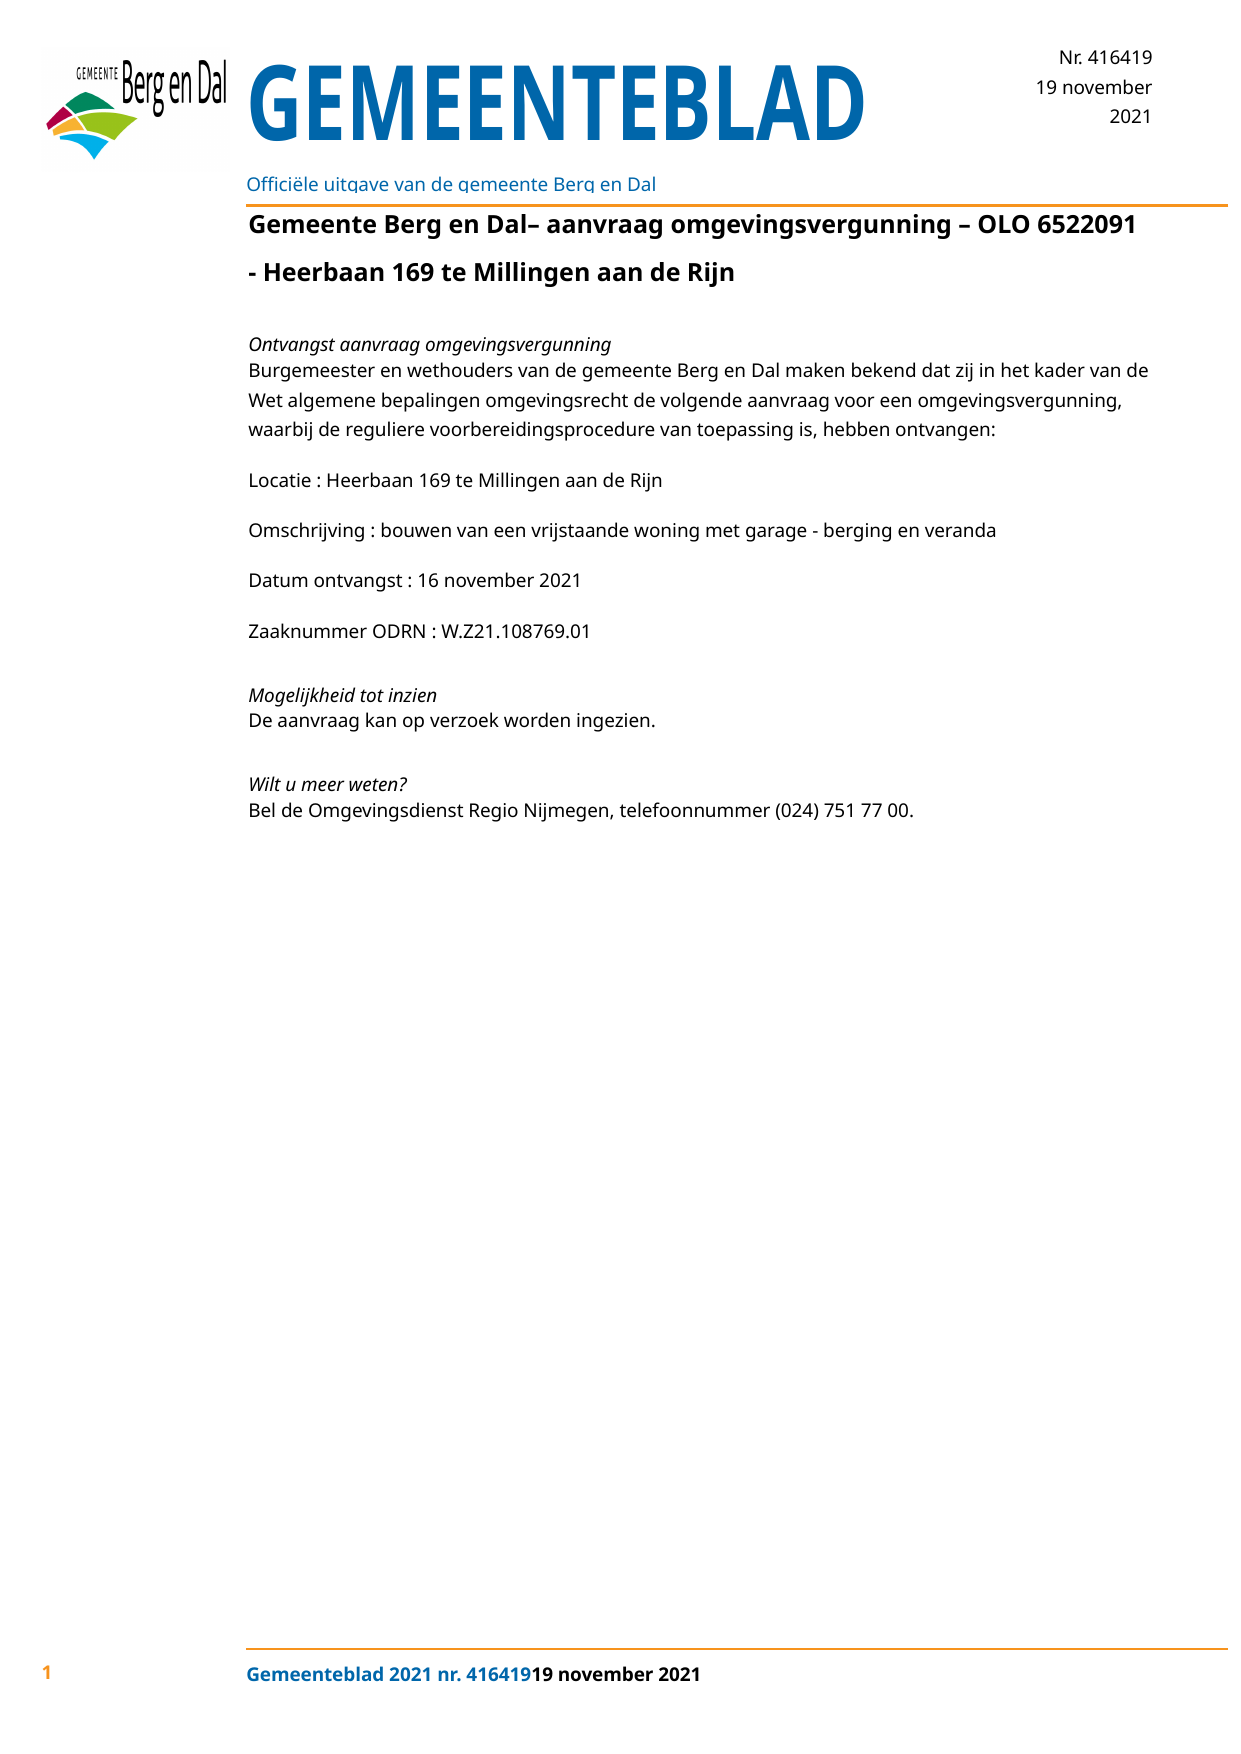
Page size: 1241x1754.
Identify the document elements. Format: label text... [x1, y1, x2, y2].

text Wilt u meer weten? [248, 772, 1152, 797]
text Datum ontvangst : 16 november 2021 [248, 568, 1152, 593]
text Zaaknummer ODRN : W.Z21.108769.01 [248, 618, 1152, 644]
text Mogelijkheid tot inzien [248, 682, 1152, 708]
text Burgemeester en wethouders van de gemeente Berg en Dal maken bekend dat zij in het kader van de Wet algemene bepalingen omgevingsrecht de volgende aanvraag voor een omgevingsvergunning, waarbij de reguliere voorbereidingsprocedure van toepassing is, hebben ontvangen: [248, 357, 1152, 442]
text Bel de Omgevingsdienst Regio Nijmegen, telefoonnummer (024) 751 77 00. [248, 797, 1152, 823]
picture [41, 47, 231, 172]
text Ontvangst aanvraag omgevingsvergunning [248, 331, 1152, 357]
text Gemeente Berg en Dal– aanvraag omgevingsvergunning – OLO 6522091 - Heerbaan 169 te Millingen aan de Rijn [248, 207, 1152, 288]
text Omschrijving : bouwen van een vrijstaande woning met garage - berging en veranda [248, 517, 1152, 543]
text Locatie : Heerbaan 169 te Millingen aan de Rijn [248, 467, 1152, 492]
text De aanvraag kan op verzoek worden ingezien. [248, 708, 1152, 733]
